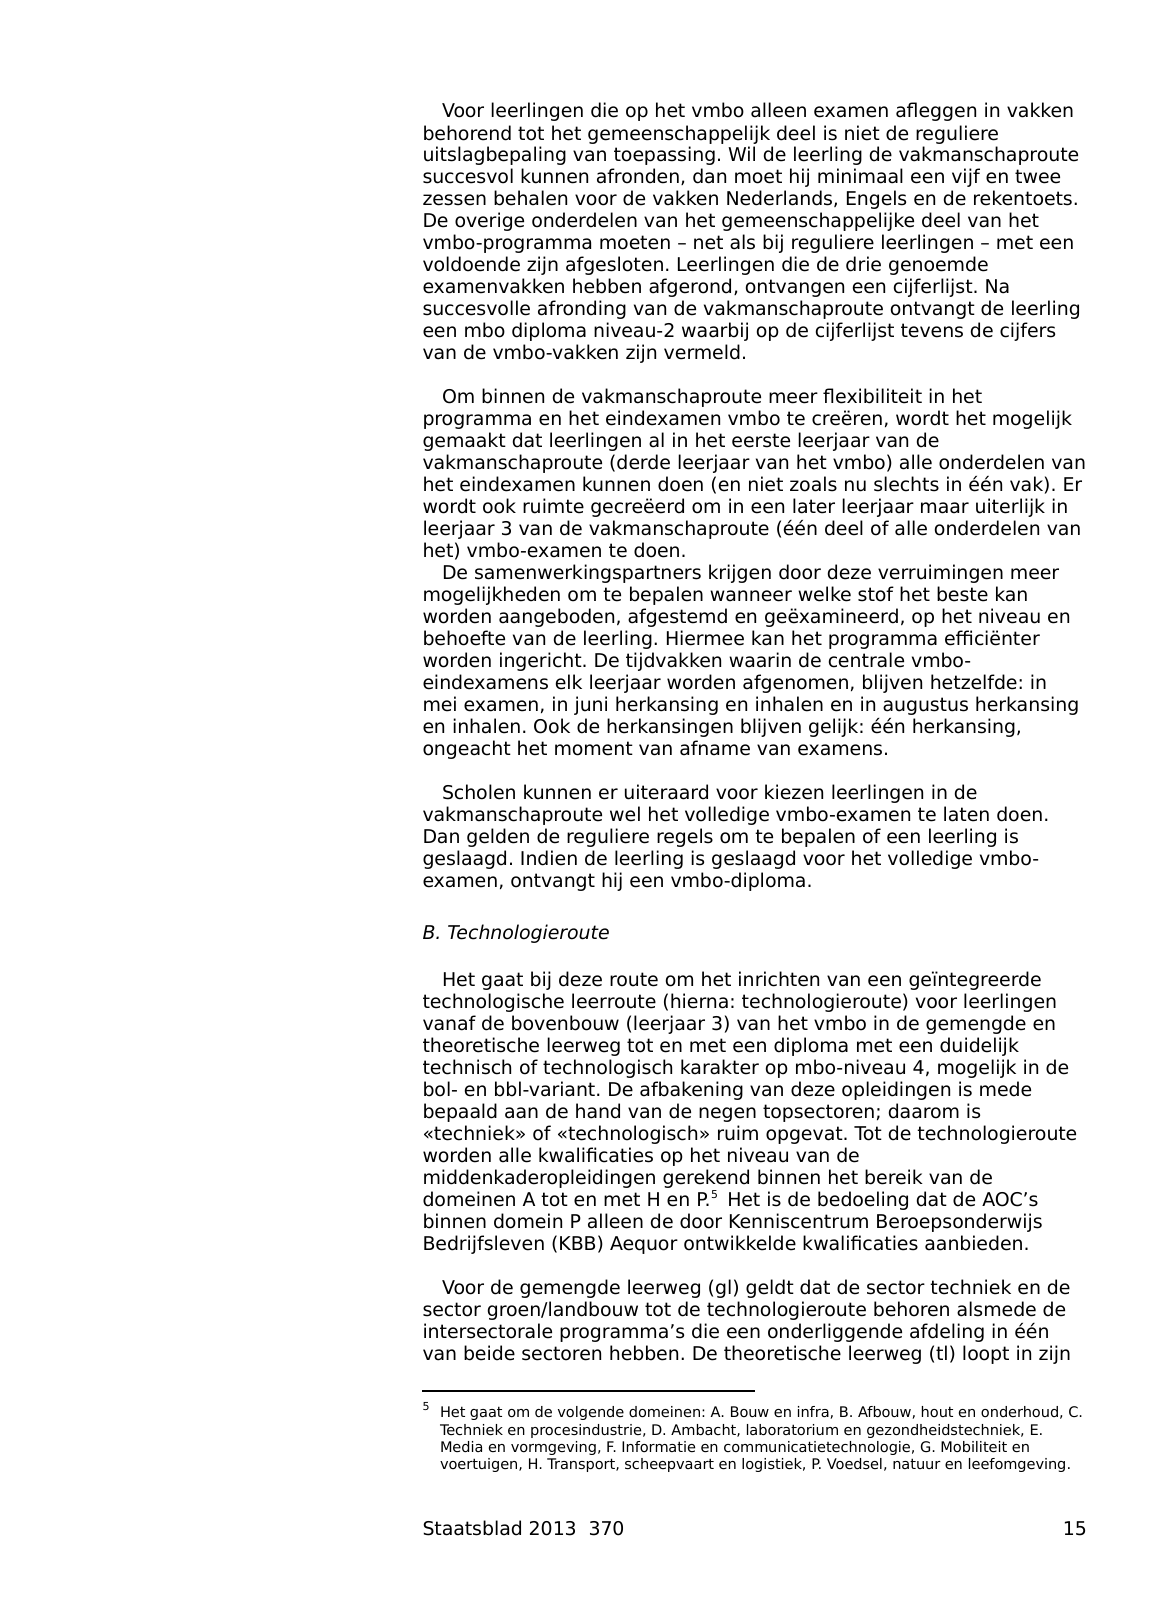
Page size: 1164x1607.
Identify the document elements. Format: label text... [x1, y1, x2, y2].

text Voor de gemengde leerweg (gl) geldt dat de sector techniek en de sector groen/landbouw tot de technologieroute behoren alsmede de intersectorale programma’s die een onderliggende afdeling in één van beide sectoren hebben. De theoretische leerweg (tl) loopt in zijn [422, 1277, 1087, 1365]
subtitle B. Technologieroute [422, 922, 1087, 944]
text De samenwerkingspartners krijgen door deze verruimingen meer mogelijkheden om te bepalen wanneer welke stof het beste kan worden aangeboden, afgestemd en geëxamineerd, op het niveau en behoefte van de leerling. Hiermee kan het programma efficiënter worden ingericht. De tijdvakken waarin de centrale vmbo-eindexamens elk leerjaar worden afgenomen, blijven hetzelfde: in mei examen, in juni herkansing en inhalen en in augustus herkansing en inhalen. Ook de herkansingen blijven gelijk: één herkansing, ongeacht het moment van afname van examens. [422, 562, 1087, 760]
text Scholen kunnen er uiteraard voor kiezen leerlingen in de vakmanschaproute wel het volledige vmbo-examen te laten doen. Dan gelden de reguliere regels om te bepalen of een leerling is geslaagd. Indien de leerling is geslaagd voor het volledige vmbo-examen, ontvangt hij een vmbo-diploma. [422, 782, 1087, 892]
text Om binnen de vakmanschaproute meer flexibiliteit in het programma en het eindexamen vmbo te creëren, wordt het mogelijk gemaakt dat leerlingen al in het eerste leerjaar van de vakmanschaproute (derde leerjaar van het vmbo) alle onderdelen van het eindexamen kunnen doen (en niet zoals nu slechts in één vak). Er wordt ook ruimte gecreëerd om in een later leerjaar maar uiterlijk in leerjaar 3 van de vakmanschaproute (één deel of alle onderdelen van het) vmbo-examen te doen. [422, 386, 1087, 562]
text Het gaat om de volgende domeinen: A. Bouw en infra, B. Afbouw, hout en onderhoud, C. Techniek en procesindustrie, D. Ambacht, laboratorium en gezondheidstechniek, E. Media en vormgeving, F. Informatie en communicatietechnologie, G. Mobiliteit en voertuigen, H. Transport, scheepvaart en logistiek, P. Voedsel, natuur en leefomgeving. [422, 1400, 1087, 1473]
text Het gaat bij deze route om het inrichten van een geïntegreerde technologische leerroute (hierna: technologieroute) voor leerlingen vanaf de bovenbouw (leerjaar 3) van het vmbo in de gemengde en theoretische leerweg tot en met een diploma met een duidelijk technisch of technologisch karakter op mbo-niveau 4, mogelijk in de bol- en bbl-variant. De afbakening van deze opleidingen is mede bepaald aan de hand van de negen topsectoren; daarom is «techniek» of «technologisch» ruim opgevat. Tot de technologieroute worden alle kwalificaties op het niveau van de middenkaderopleidingen gerekend binnen het bereik van de domeinen A tot en met H en P. Het is de bedoeling dat de AOC’s binnen domein P alleen de door Kenniscentrum Beroepsonderwijs Bedrijfsleven (KBB) Aequor ontwikkelde kwalificaties aanbieden. [422, 969, 1087, 1255]
text Voor leerlingen die op het vmbo alleen examen afleggen in vakken behorend tot het gemeenschappelijk deel is niet de reguliere uitslagbepaling van toepassing. Wil de leerling de vakmanschaproute succesvol kunnen afronden, dan moet hij minimaal een vijf en twee zessen behalen voor de vakken Nederlands, Engels en de rekentoets. De overige onderdelen van het gemeenschappelijke deel van het vmbo-programma moeten – net als bij reguliere leerlingen – met een voldoende zijn afgesloten. Leerlingen die de drie genoemde examenvakken hebben afgerond, ontvangen een cijferlijst. Na succesvolle afronding van de vakmanschaproute ontvangt de leerling een mbo diploma niveau-2 waarbij op de cijferlijst tevens de cijfers van de vmbo-vakken zijn vermeld. [422, 100, 1087, 364]
